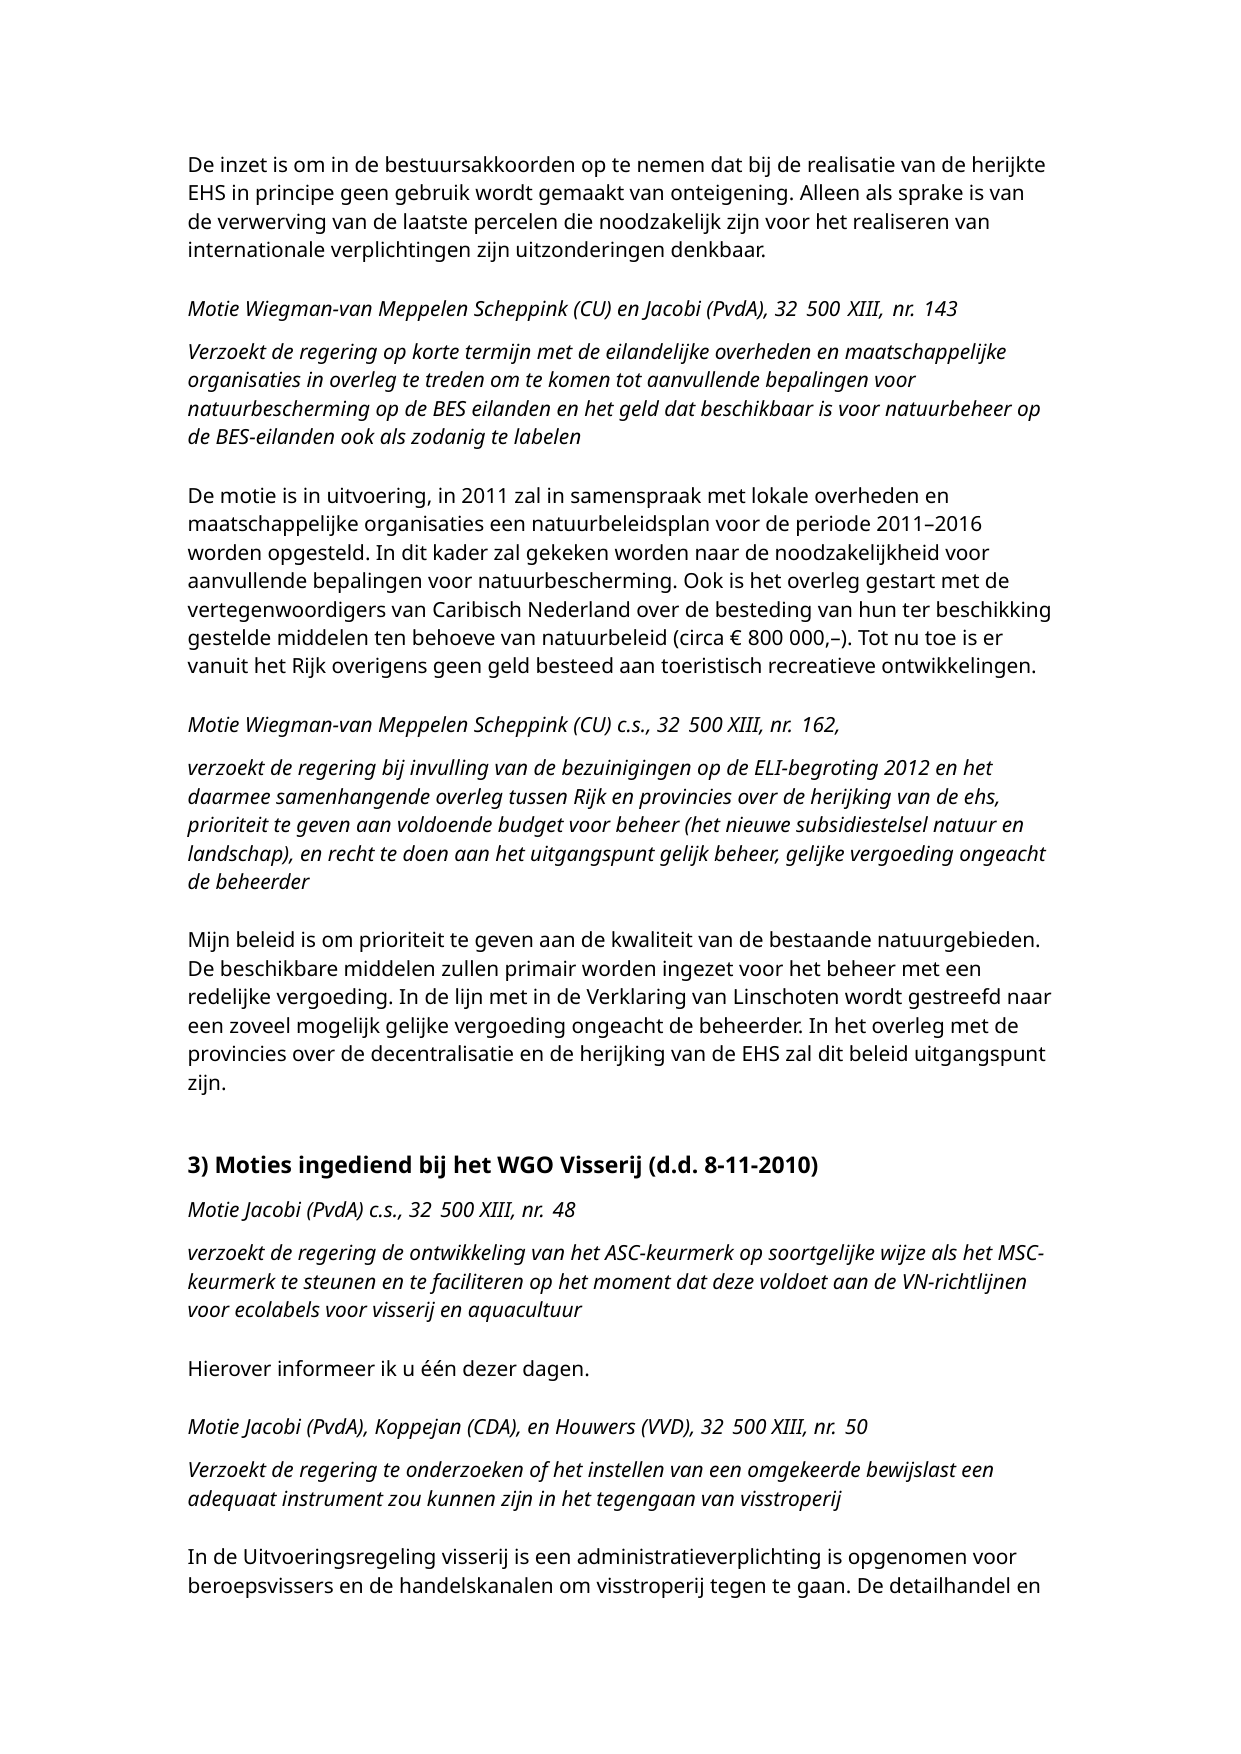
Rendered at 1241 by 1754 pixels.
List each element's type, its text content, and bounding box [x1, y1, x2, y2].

text verzoekt de regering de ontwikkeling van het ASC-keurmerk op soortgelijke wijze als het MSC-keurmerk te steunen en te faciliteren op het moment dat deze voldoet aan de VN-richtlijnen voor ecolabels voor visserij en aquacultuur [187, 1238, 1053, 1324]
text Verzoekt de regering te onderzoeken of het instellen van een omgekeerde bewijslast een adequaat instrument zou kunnen zijn in het tegengaan van visstroperij [187, 1456, 1053, 1512]
text Motie Wiegman-van Meppelen Scheppink (CU) c.s., 32 500 XIII, nr. 162, [187, 710, 1053, 738]
text Motie Jacobi (PvdA), Koppejan (CDA), en Houwers (VVD), 32 500 XIII, nr. 50 [187, 1412, 1053, 1441]
text De motie is in uitvoering, in 2011 zal in samenspraak met lokale overheden en maatschappelijke organisaties een natuurbeleidsplan voor de periode 2011–2016 worden opgesteld. In dit kader zal gekeken worden naar de noodzakelijkheid voor aanvullende bepalingen voor natuurbescherming. Ook is het overleg gestart met de vertegenwoordigers van Caribisch Nederland over de besteding van hun ter beschikking gestelde middelen ten behoeve van natuurbeleid (circa € 800 000,–). Tot nu toe is er vanuit het Rijk overigens geen geld besteed aan toeristisch recreatieve ontwikkelingen. [187, 481, 1053, 680]
text Mijn beleid is om prioriteit te geven aan de kwaliteit van de bestaande natuurgebieden. De beschikbare middelen zullen primair worden ingezet voor het beheer met een redelijke vergoeding. In de lijn met in de Verklaring van Linschoten wordt gestreefd naar een zoveel mogelijk gelijke vergoeding ongeacht de beheerder. In het overleg met de provincies over de decentralisatie en de herijking van de EHS zal dit beleid uitgangspunt zijn. [187, 926, 1053, 1096]
text Hierover informeer ik u één dezer dagen. [187, 1354, 1053, 1382]
text Motie Jacobi (PvdA) c.s., 32 500 XIII, nr. 48 [187, 1195, 1053, 1223]
subtitle 3) Moties ingediend bij het WGO Visserij (d.d. 8-11-2010) [187, 1149, 1053, 1180]
text De inzet is om in de bestuursakkoorden op te nemen dat bij de realisatie van de herijkte EHS in principe geen gebruik wordt gemaakt van onteigening. Alleen als sprake is van de verwerving van de laatste percelen die noodzakelijk zijn voor het realiseren van internationale verplichtingen zijn uitzonderingen denkbaar. [187, 150, 1053, 264]
text verzoekt de regering bij invulling van de bezuinigingen op de ELI-begroting 2012 en het daarmee samenhangende overleg tussen Rijk en provincies over de herijking van de ehs, prioriteit te geven aan voldoende budget voor beheer (het nieuwe subsidiestelsel natuur en landschap), en recht te doen aan het uitgangspunt gelijk beheer, gelijke vergoeding ongeacht de beheerder [187, 753, 1053, 896]
text Verzoekt de regering op korte termijn met de eilandelijke overheden en maatschappelijke organisaties in overleg te treden om te komen tot aanvullende bepalingen voor natuurbescherming op de BES eilanden en het geld dat beschikbaar is voor natuurbeheer op de BES-eilanden ook als zodanig te labelen [187, 337, 1053, 451]
text In de Uitvoeringsregeling visserij is een administratieverplichting is opgenomen voor beroepsvissers en de handelskanalen om visstroperij tegen te gaan. De detailhandel en [187, 1542, 1053, 1599]
text Motie Wiegman-van Meppelen Scheppink (CU) en Jacobi (PvdA), 32 500 XIII, nr. 143 [187, 294, 1053, 322]
